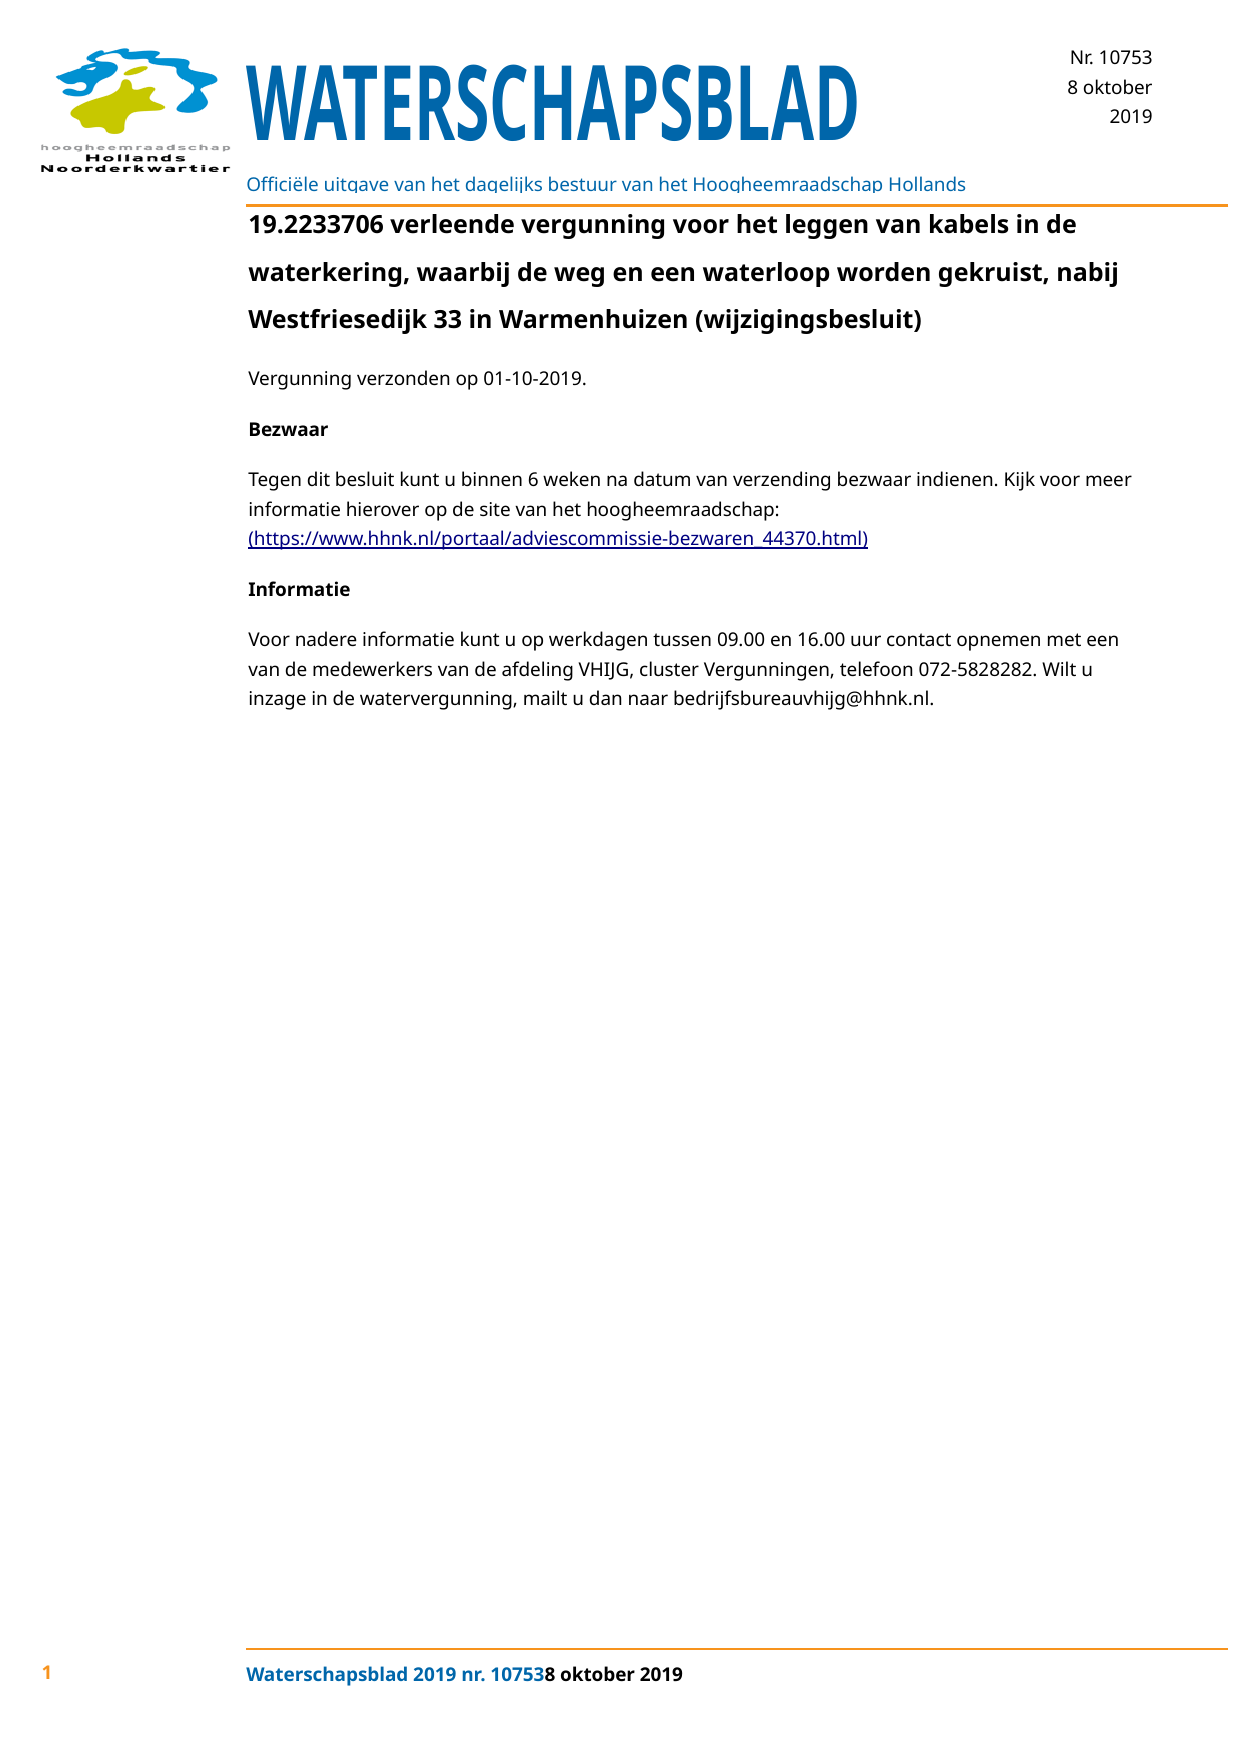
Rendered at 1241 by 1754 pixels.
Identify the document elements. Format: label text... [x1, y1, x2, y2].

text Tegen dit besluit kunt u binnen 6 weken na datum van verzending bezwaar indienen. Kijk voor meer informatie hierover op de site van het hoogheemraadschap: (https://www.hhnk.nl/portaal/adviescommissie-bezwaren_44370.html) [248, 466, 1152, 551]
text Bezwaar [248, 416, 1152, 442]
text Voor nadere informatie kunt u op werkdagen tussen 09.00 en 16.00 uur contact opnemen met een van de medewerkers van de afdeling VHIJG, cluster Vergunningen, telefoon 072-5828282. Wilt u inzage in de watervergunning, mailt u dan naar bedrijfsbureauvhijg@hhnk.nl. [248, 626, 1152, 711]
text 19.2233706 verleende vergunning voor het leggen van kabels in de waterkering, waarbij de weg en een waterloop worden gekruist, nabij Westfriesedijk 33 in Warmenhuizen (wijzigingsbesluit) [248, 207, 1152, 336]
text Informatie [248, 576, 1152, 602]
picture [41, 47, 231, 172]
text Vergunning verzonden op 01-10-2019. [248, 366, 1152, 391]
